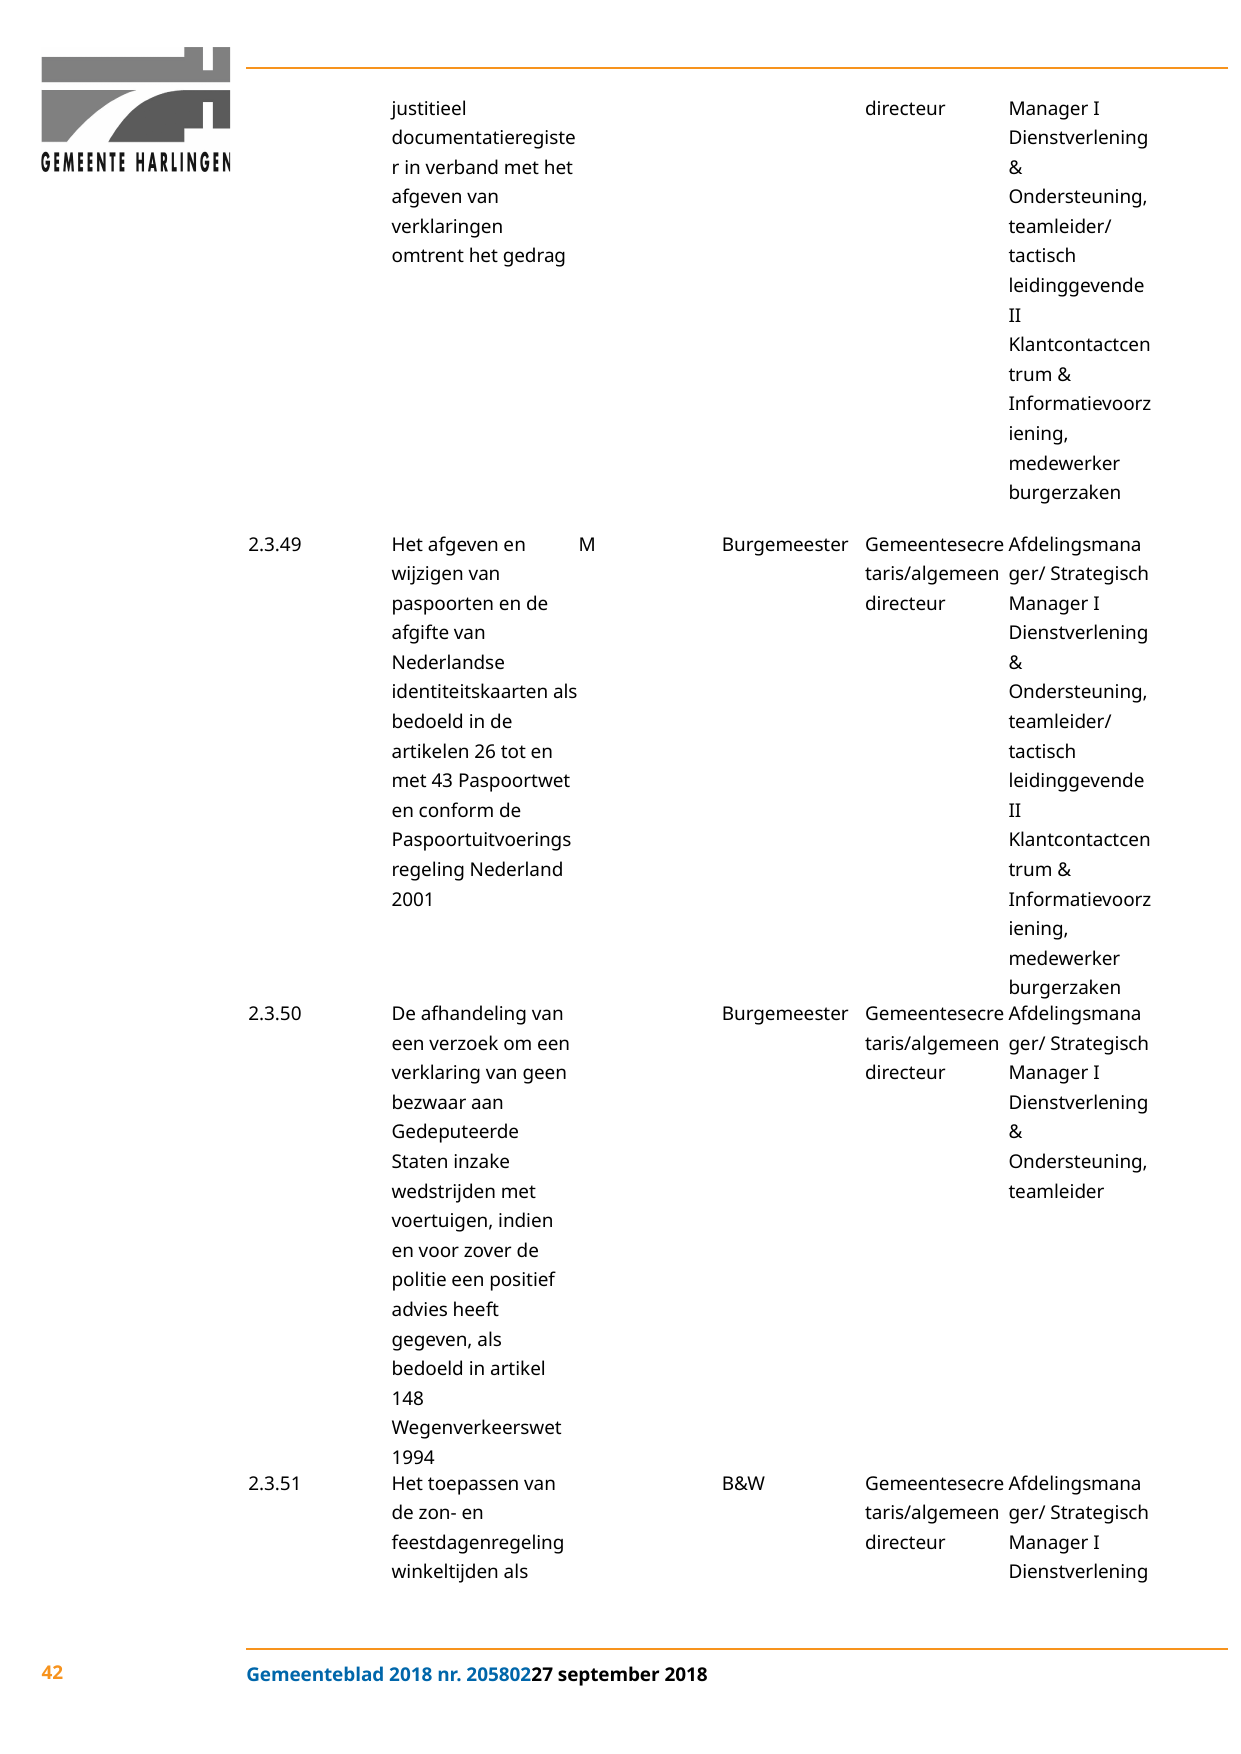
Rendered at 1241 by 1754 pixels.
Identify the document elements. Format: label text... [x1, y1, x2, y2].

table_cell De afhandeling van een verzoek om een verklaring van geen bezwaar aan Gedeputeerde Staten inzake wedstrijden met voertuigen, indien en voor zover de politie een positief advies heeft gegeven, als bedoeld in artikel 148 Wegenverkeerswet 1994 [391, 1000, 578, 1470]
table_cell [865, 505, 1008, 531]
table_cell Afdelingsmanager/ Strategisch Manager I Dienstverlening & Ondersteuning, teamleider/ tactisch leidinggevende II Klantcontactcentrum & Informatievoorziening, medewerker burgerzaken [1008, 531, 1152, 1000]
table_cell M [578, 531, 722, 1000]
table_cell justitieel documentatieregister in verband met het afgeven van verklaringen omtrent het gedrag [391, 95, 578, 505]
table_cell Het toepassen van de zon- en feestdagenregeling winkeltijden als [391, 1470, 578, 1584]
table_cell 2.3.49 [248, 531, 391, 1000]
table_cell Burgemeester [722, 1000, 865, 1470]
table_cell [578, 1000, 722, 1470]
table_cell [248, 95, 391, 505]
table_cell Burgemeester [722, 531, 865, 1000]
table_cell [722, 505, 865, 531]
table_cell Gemeentesecretaris/algemeen directeur [865, 1470, 1008, 1584]
table_cell Afdelingsmanager/ Strategisch Manager I Dienstverlening & Ondersteuning, teamleider [1008, 1000, 1152, 1470]
table_cell [578, 95, 722, 505]
table_cell [391, 505, 578, 531]
table_cell Gemeentesecretaris/algemeen directeur [865, 531, 1008, 1000]
table_cell [1008, 505, 1152, 531]
table_cell directeur [865, 95, 1008, 505]
table_cell 2.3.50 [248, 1000, 391, 1470]
table_cell [578, 1470, 722, 1584]
table_cell B&W [722, 1470, 865, 1584]
table_cell [578, 505, 722, 531]
table_cell Manager I Dienstverlening & Ondersteuning, teamleider/ tactisch leidinggevende II Klantcontactcentrum & Informatievoorziening, medewerker burgerzaken [1008, 95, 1152, 505]
table_cell Afdelingsmanager/ Strategisch Manager I Dienstverlening [1008, 1470, 1152, 1584]
table_cell Het afgeven en wijzigen van paspoorten en de afgifte van Nederlandse identiteitskaarten als bedoeld in de artikelen 26 tot en met 43 Paspoortwet en conform de Paspoortuitvoeringsregeling Nederland 2001 [391, 531, 578, 1000]
table_cell Gemeentesecretaris/algemeen directeur [865, 1000, 1008, 1470]
picture [41, 47, 231, 172]
table_cell [248, 505, 391, 531]
table_cell [722, 95, 865, 505]
table_cell 2.3.51 [248, 1470, 391, 1584]
